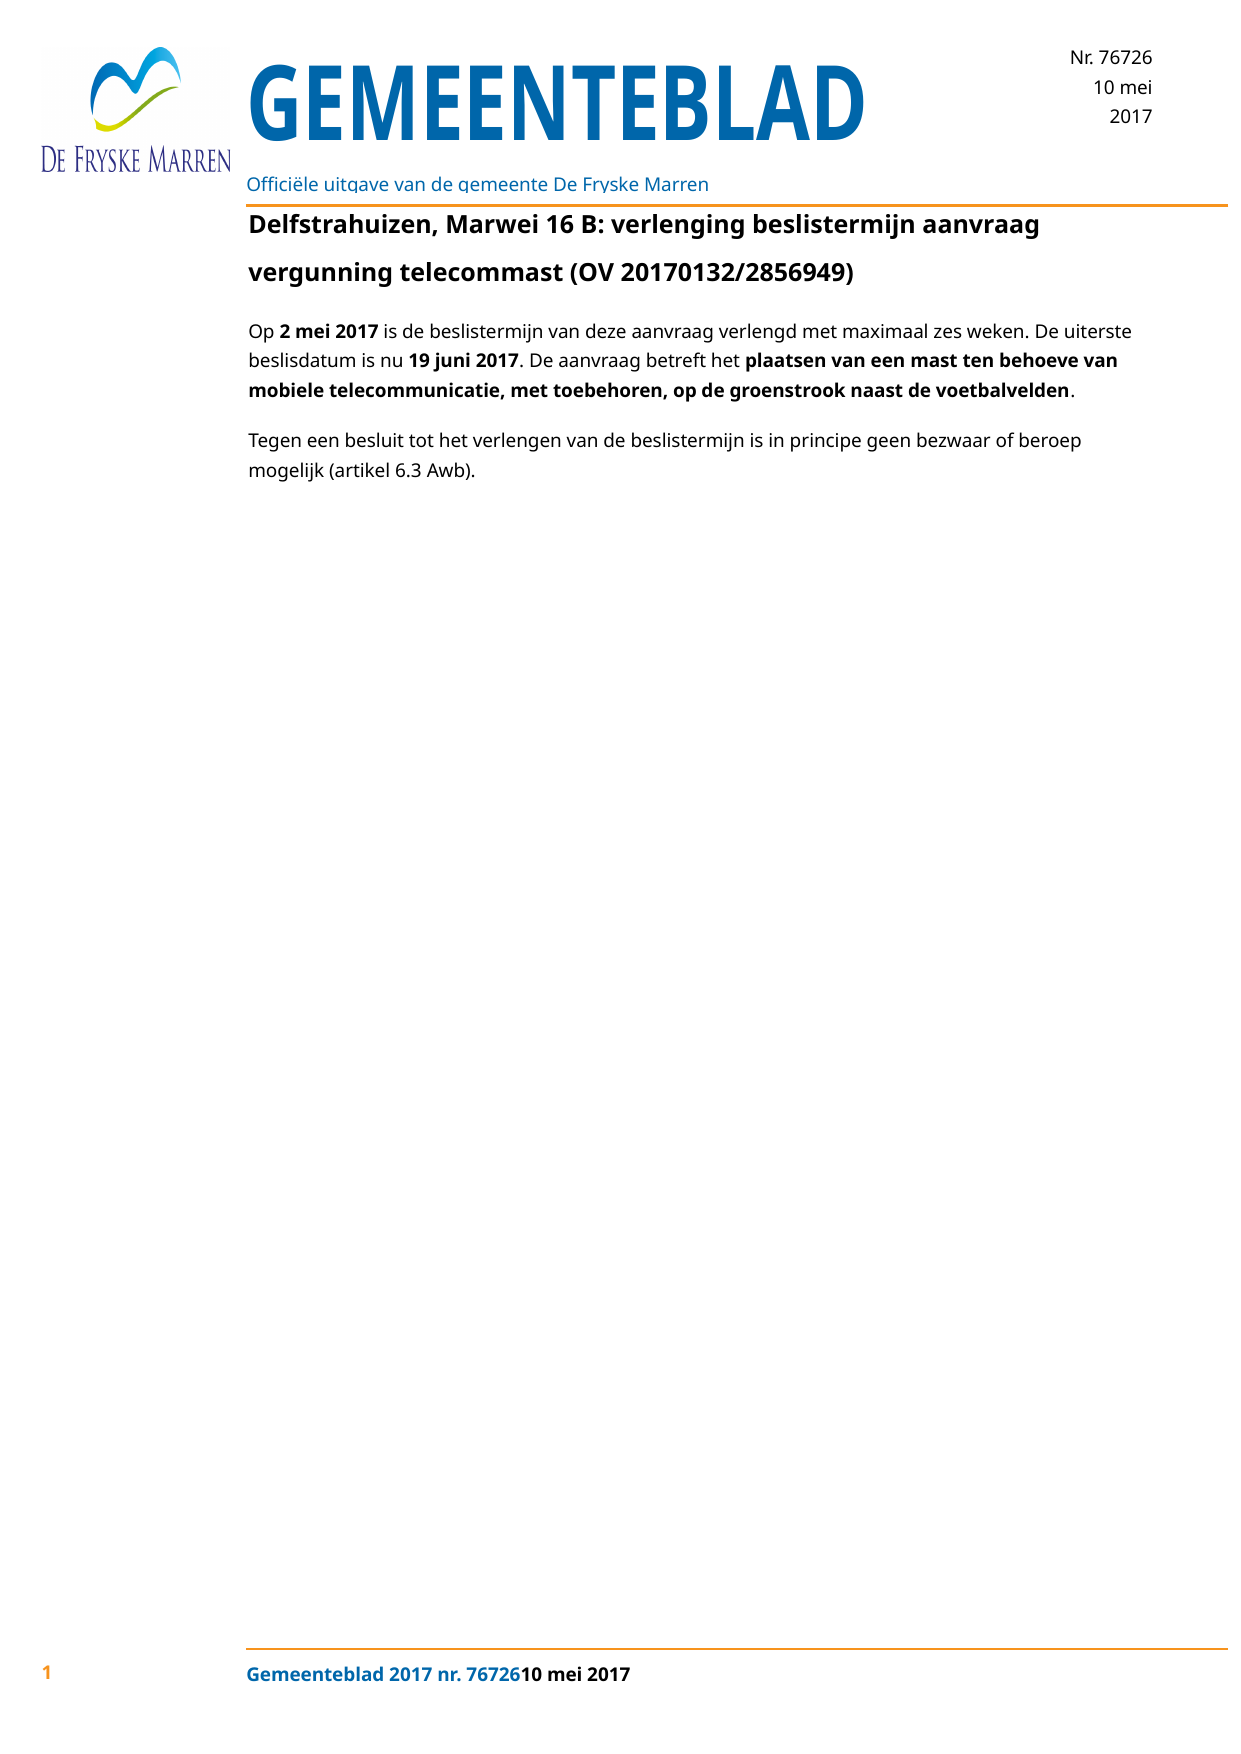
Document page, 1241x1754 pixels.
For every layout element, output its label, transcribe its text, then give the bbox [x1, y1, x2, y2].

picture [41, 47, 231, 172]
text Tegen een besluit tot het verlengen van de beslistermijn is in principe geen bezwaar of beroep mogelijk (artikel 6.3 Awb). [248, 427, 1152, 483]
text Op 2 mei 2017 is de beslistermijn van deze aanvraag verlengd met maximaal zes weken. De uiterste beslisdatum is nu 19 juni 2017. De aanvraag betreft het plaatsen van een mast ten behoeve van mobiele telecommunicatie, met toebehoren, op de groenstrook naast de voetbalvelden. [248, 318, 1152, 403]
text Delfstrahuizen, Marwei 16 B: verlenging beslistermijn aanvraag vergunning telecommast (OV 20170132/2856949) [248, 207, 1152, 288]
